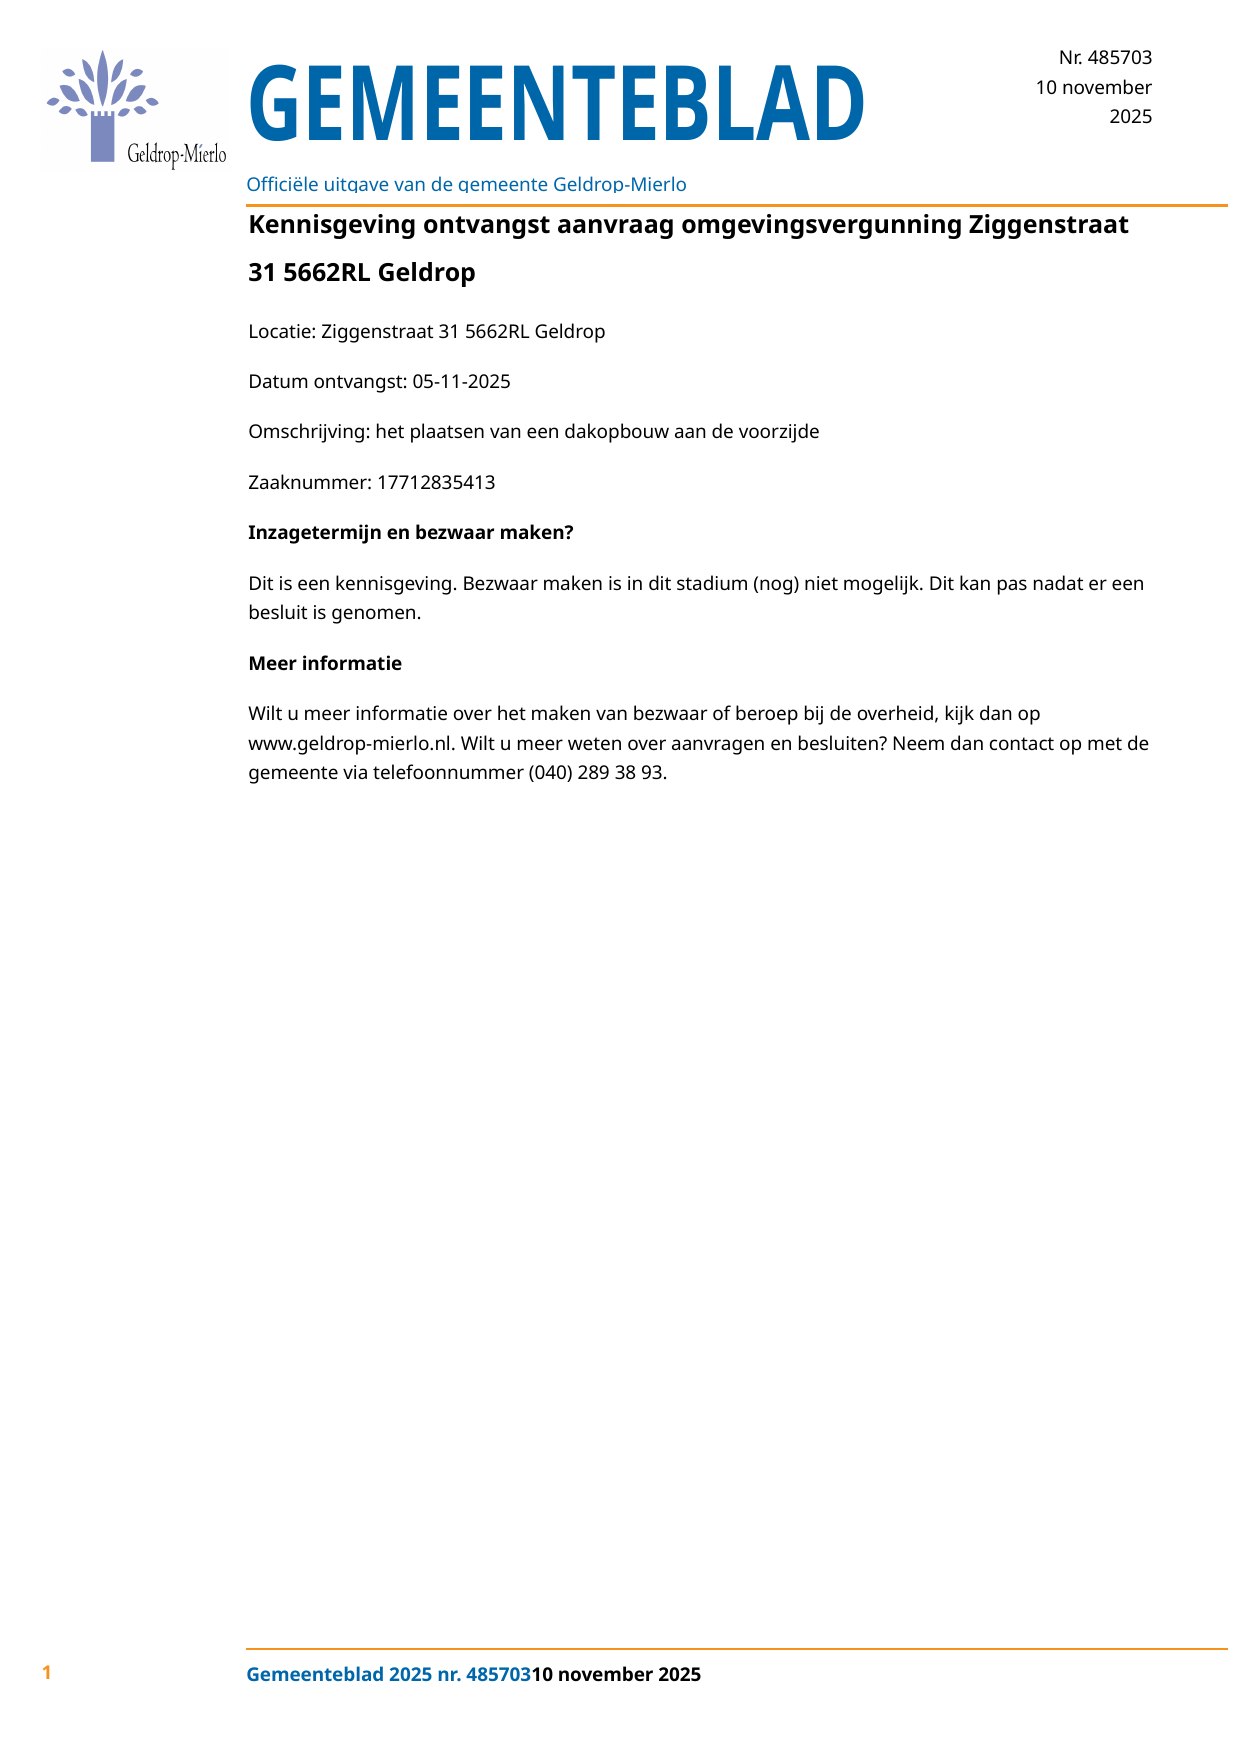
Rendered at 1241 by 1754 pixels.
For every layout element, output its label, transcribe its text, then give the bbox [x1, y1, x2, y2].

text Dit is een kennisgeving. Bezwaar maken is in dit stadium (nog) niet mogelijk. Dit kan pas nadat er een besluit is genomen. [248, 570, 1152, 625]
picture [41, 47, 231, 172]
text Meer informatie [248, 650, 1152, 676]
text Zaaknummer: 17712835413 [248, 469, 1152, 495]
text Wilt u meer informatie over het maken van bezwaar of beroep bij de overheid, kijk dan op www.geldrop-mierlo.nl. Wilt u meer weten over aanvragen en besluiten? Neem dan contact op met de gemeente via telefoonnummer (040) 289 38 93. [248, 700, 1152, 785]
text Locatie: Ziggenstraat 31 5662RL Geldrop [248, 318, 1152, 344]
text Omschrijving: het plaatsen van een dakopbouw aan de voorzijde [248, 419, 1152, 444]
text Kennisgeving ontvangst aanvraag omgevingsvergunning Ziggenstraat 31 5662RL Geldrop [248, 207, 1152, 288]
text Inzagetermijn en bezwaar maken? [248, 519, 1152, 545]
text Datum ontvangst: 05-11-2025 [248, 368, 1152, 394]
